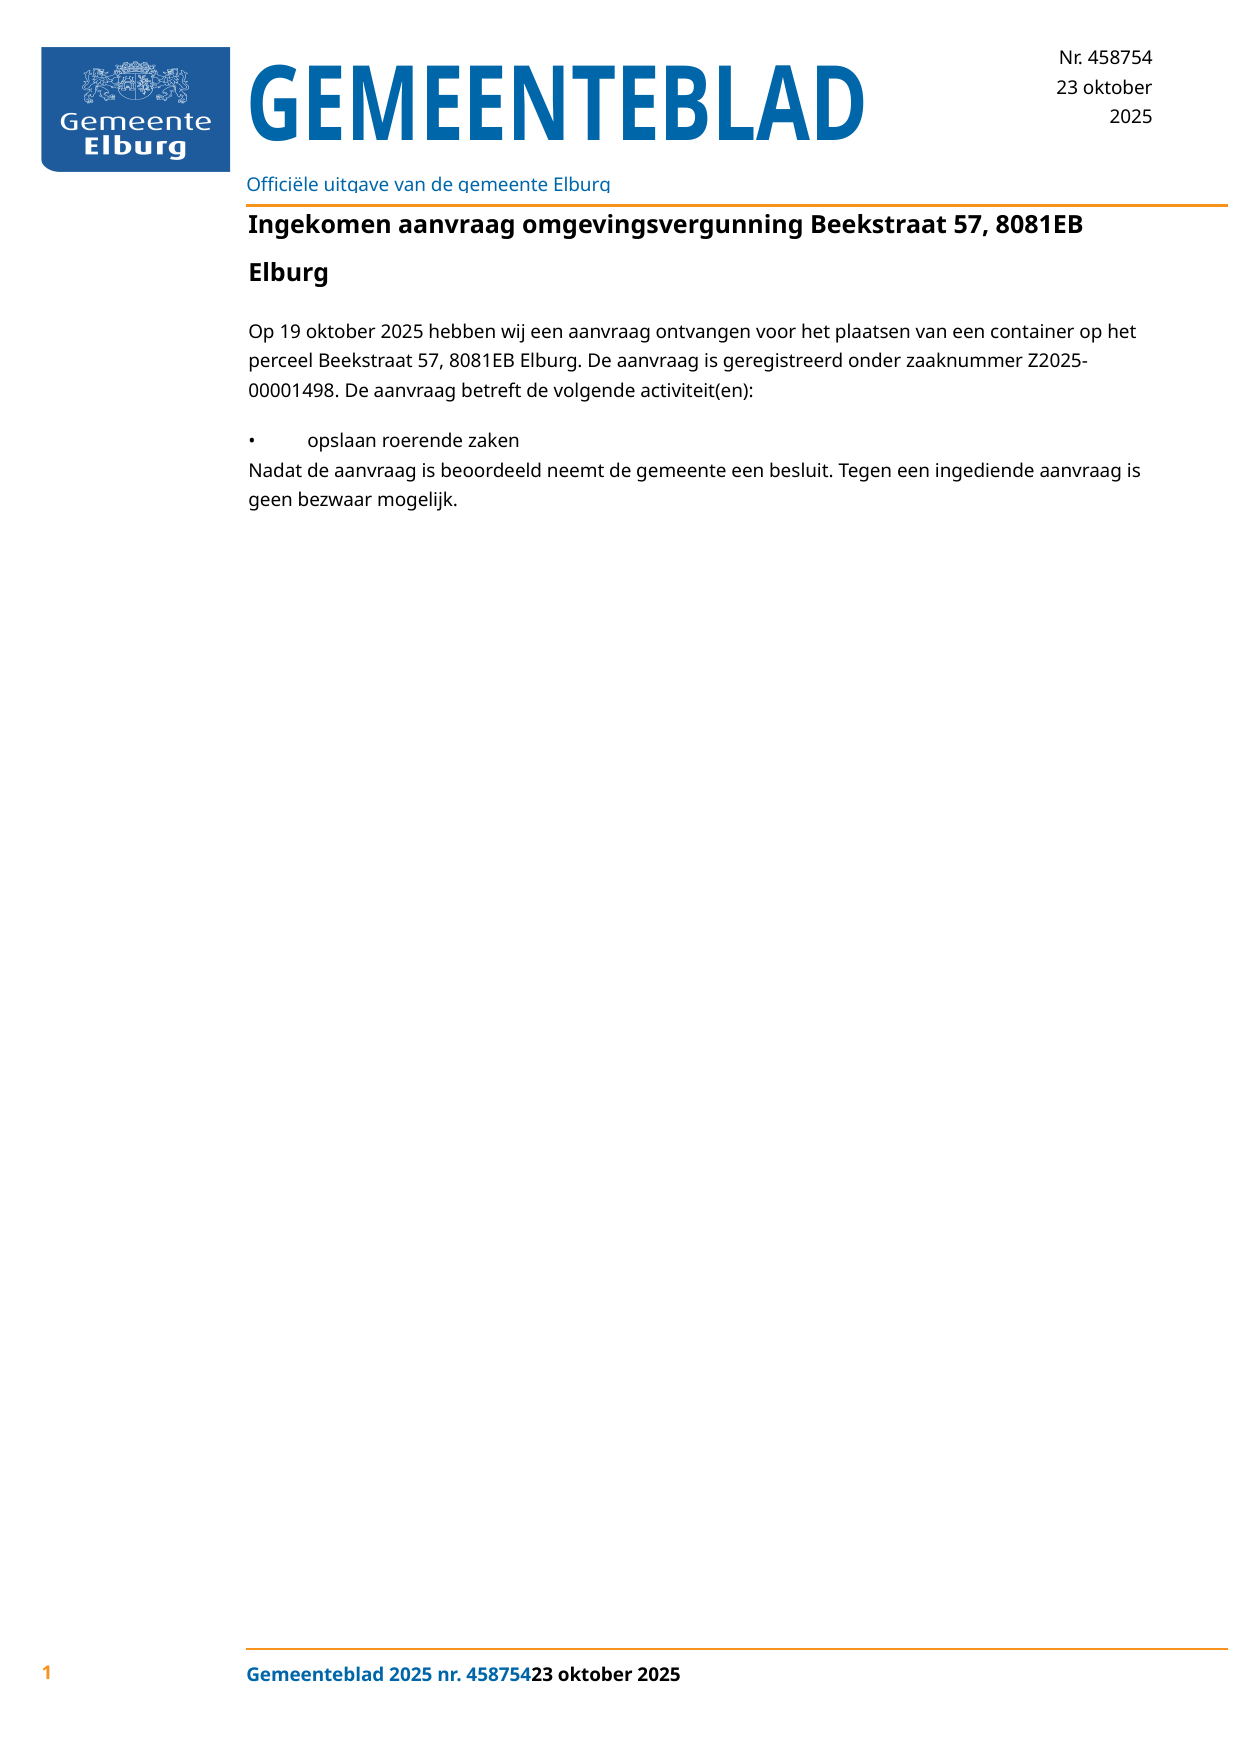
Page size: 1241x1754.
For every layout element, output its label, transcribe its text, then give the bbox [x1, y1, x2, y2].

text Ingekomen aanvraag omgevingsvergunning Beekstraat 57, 8081EB Elburg [248, 207, 1152, 288]
picture [41, 47, 231, 172]
text Op 19 oktober 2025 hebben wij een aanvraag ontvangen voor het plaatsen van een container op het perceel Beekstraat 57, 8081EB Elburg. De aanvraag is geregistreerd onder zaaknummer Z2025-00001498. De aanvraag betreft de volgende activiteit(en): [248, 318, 1152, 403]
list opslaan roerende zaken [248, 427, 1152, 453]
text Nadat de aanvraag is beoordeeld neemt de gemeente een besluit. Tegen een ingediende aanvraag is geen bezwaar mogelijk. [248, 457, 1152, 512]
